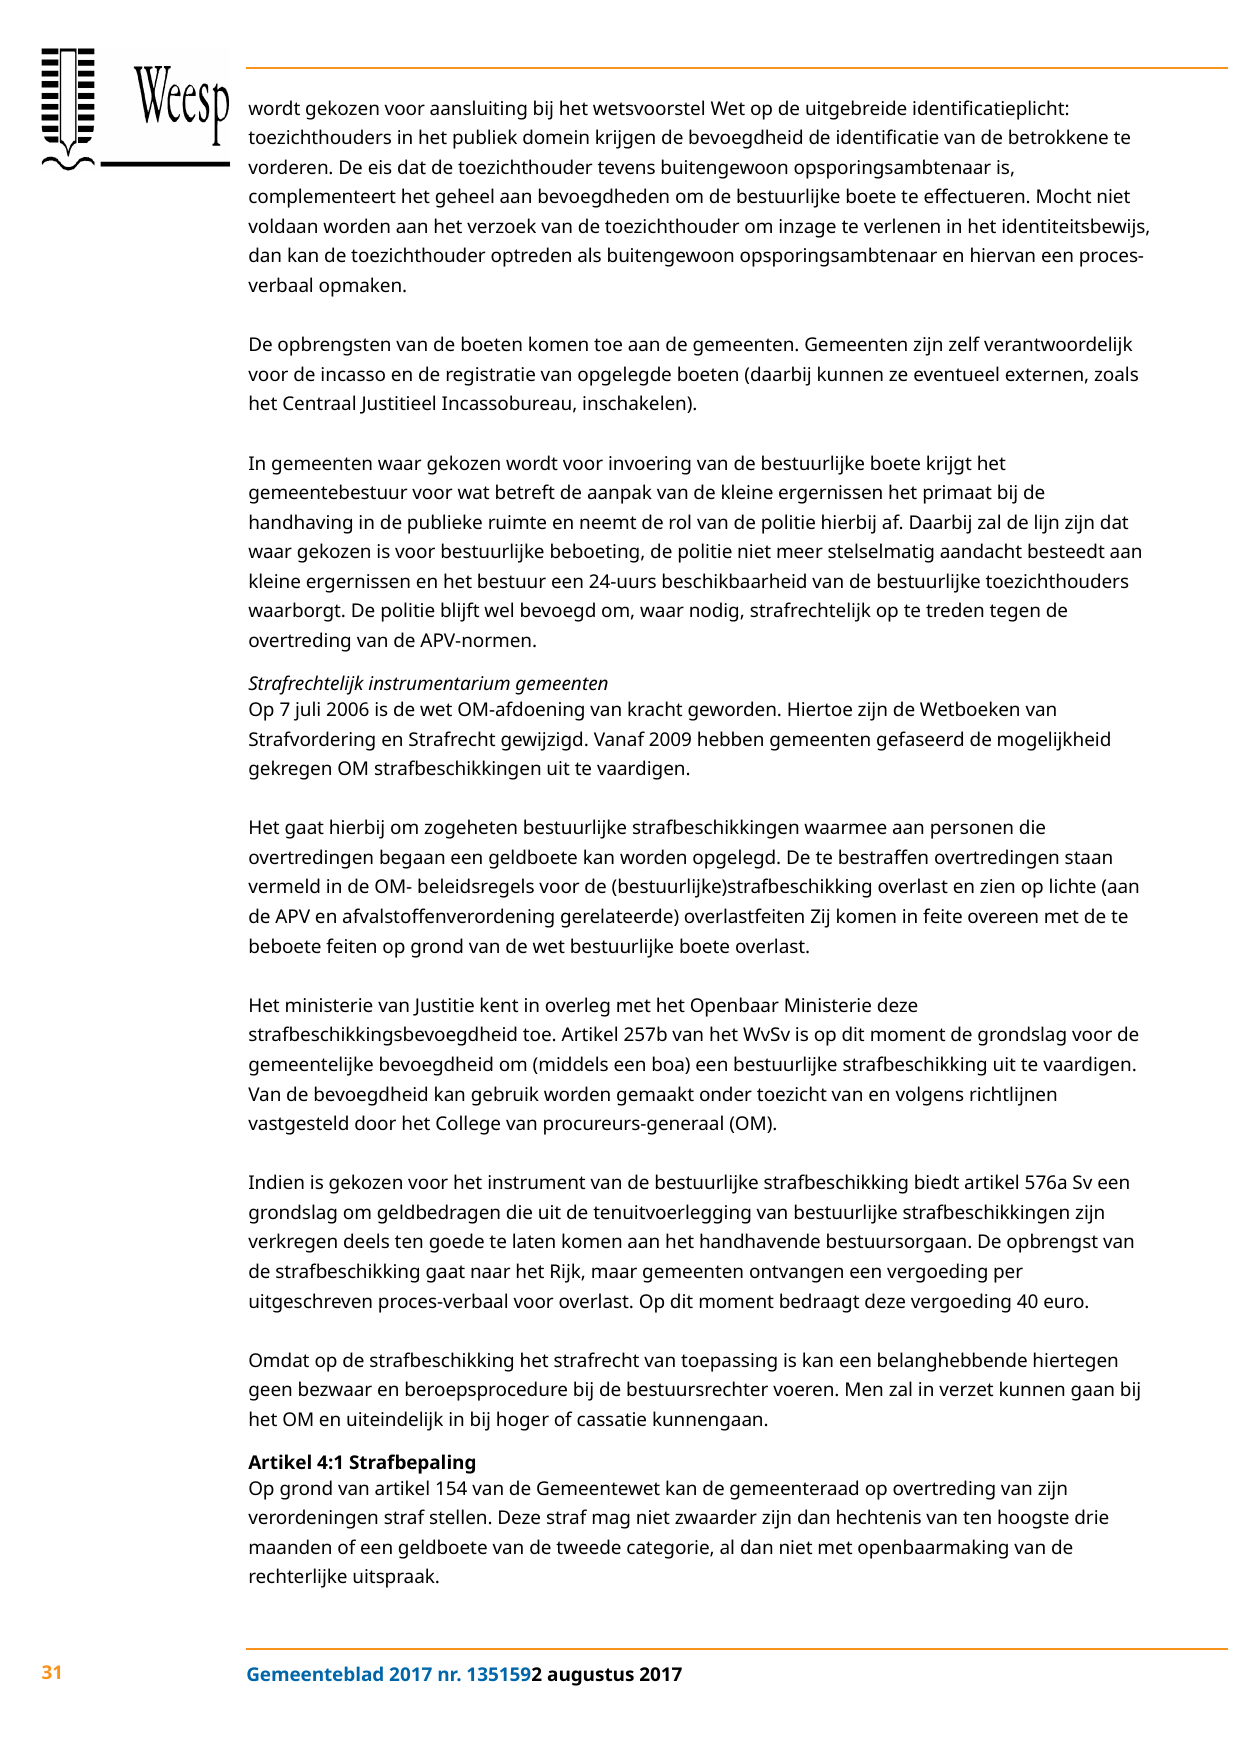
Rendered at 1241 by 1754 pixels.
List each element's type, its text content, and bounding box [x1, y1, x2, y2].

text Het ministerie van Justitie kent in overleg met het Openbaar Ministerie deze strafbeschikkingsbevoegdheid toe. Artikel 257b van het WvSv is op dit moment de grondslag voor de gemeentelijke bevoegdheid om (middels een boa) een bestuurlijke strafbeschikking uit te vaardigen. Van de bevoegdheid kan gebruik worden gemaakt onder toezicht van en volgens richtlijnen vastgesteld door het College van procureurs-generaal (OM). [248, 992, 1152, 1136]
picture [41, 47, 231, 172]
text In gemeenten waar gekozen wordt voor invoering van de bestuurlijke boete krijgt het gemeentebestuur voor wat betreft de aanpak van de kleine ergernissen het primaat bij de handhaving in de publieke ruimte en neemt de rol van de politie hierbij af. Daarbij zal de lijn zijn dat waar gekozen is voor bestuurlijke beboeting, de politie niet meer stelselmatig aandacht besteedt aan kleine ergernissen en het bestuur een 24-uurs beschikbaarheid van de bestuurlijke toezichthouders waarborgt. De politie blijft wel bevoegd om, waar nodig, strafrechtelijk op te treden tegen de overtreding van de APV-normen. [248, 450, 1152, 653]
text De opbrengsten van de boeten komen toe aan de gemeenten. Gemeenten zijn zelf verantwoordelijk voor de incasso en de registratie van opgelegde boeten (daarbij kunnen ze eventueel externen, zoals het Centraal Justitieel Incassobureau, inschakelen). [248, 331, 1152, 416]
text wordt gekozen voor aansluiting bij het wetsvoorstel Wet op de uitgebreide identificatieplicht: toezichthouders in het publiek domein krijgen de bevoegdheid de identificatie van de betrokkene te vorderen. De eis dat de toezichthouder tevens buitengewoon opsporingsambtenaar is, complementeert het geheel aan bevoegdheden om de bestuurlijke boete te effectueren. Mocht niet voldaan worden aan het verzoek van de toezichthouder om inzage te verlenen in het identiteitsbewijs, dan kan de toezichthouder optreden als buitengewoon opsporingsambtenaar en hiervan een proces-verbaal opmaken. [248, 95, 1152, 298]
text Op grond van artikel 154 van de Gemeentewet kan de gemeenteraad op overtreding van zijn verordeningen straf stellen. Deze straf mag niet zwaarder zijn dan hechtenis van ten hoogste drie maanden of een geldboete van de tweede categorie, al dan niet met openbaarmaking van de rechterlijke uitspraak. [248, 1475, 1152, 1589]
text Indien is gekozen voor het instrument van de bestuurlijke strafbeschikking biedt artikel 576a Sv een grondslag om geldbedragen die uit de tenuitvoerlegging van bestuurlijke strafbeschikkingen zijn verkregen deels ten goede te laten komen aan het handhavende bestuursorgaan. De opbrengst van de strafbeschikking gaat naar het Rijk, maar gemeenten ontvangen een vergoeding per uitgeschreven proces-verbaal voor overlast. Op dit moment bedraagt deze vergoeding 40 euro. [248, 1169, 1152, 1313]
text Op 7 juli 2006 is de wet OM-afdoening van kracht geworden. Hiertoe zijn de Wetboeken van Strafvordering en Strafrecht gewijzigd. Vanaf 2009 hebben gemeenten gefaseerd de mogelijkheid gekregen OM strafbeschikkingen uit te vaardigen. [248, 696, 1152, 781]
text Omdat op de strafbeschikking het strafrecht van toepassing is kan een belanghebbende hiertegen geen bezwaar en beroepsprocedure bij de bestuursrechter voeren. Men zal in verzet kunnen gaan bij het OM en uiteindelijk in bij hoger of cassatie kunnengaan. [248, 1347, 1152, 1432]
text Het gaat hierbij om zogeheten bestuurlijke strafbeschikkingen waarmee aan personen die overtredingen begaan een geldboete kan worden opgelegd. De te bestraffen overtredingen staan vermeld in de OM- beleidsregels voor de (bestuurlijke)strafbeschikking overlast en zien op lichte (aan de APV en afvalstoffenverordening gerelateerde) overlastfeiten Zij komen in feite overeen met de te beboete feiten op grond van de wet bestuurlijke boete overlast. [248, 814, 1152, 958]
text Strafrechtelijk instrumentarium gemeenten [248, 670, 1152, 696]
text Artikel 4:1 Strafbepaling [248, 1449, 1152, 1475]
